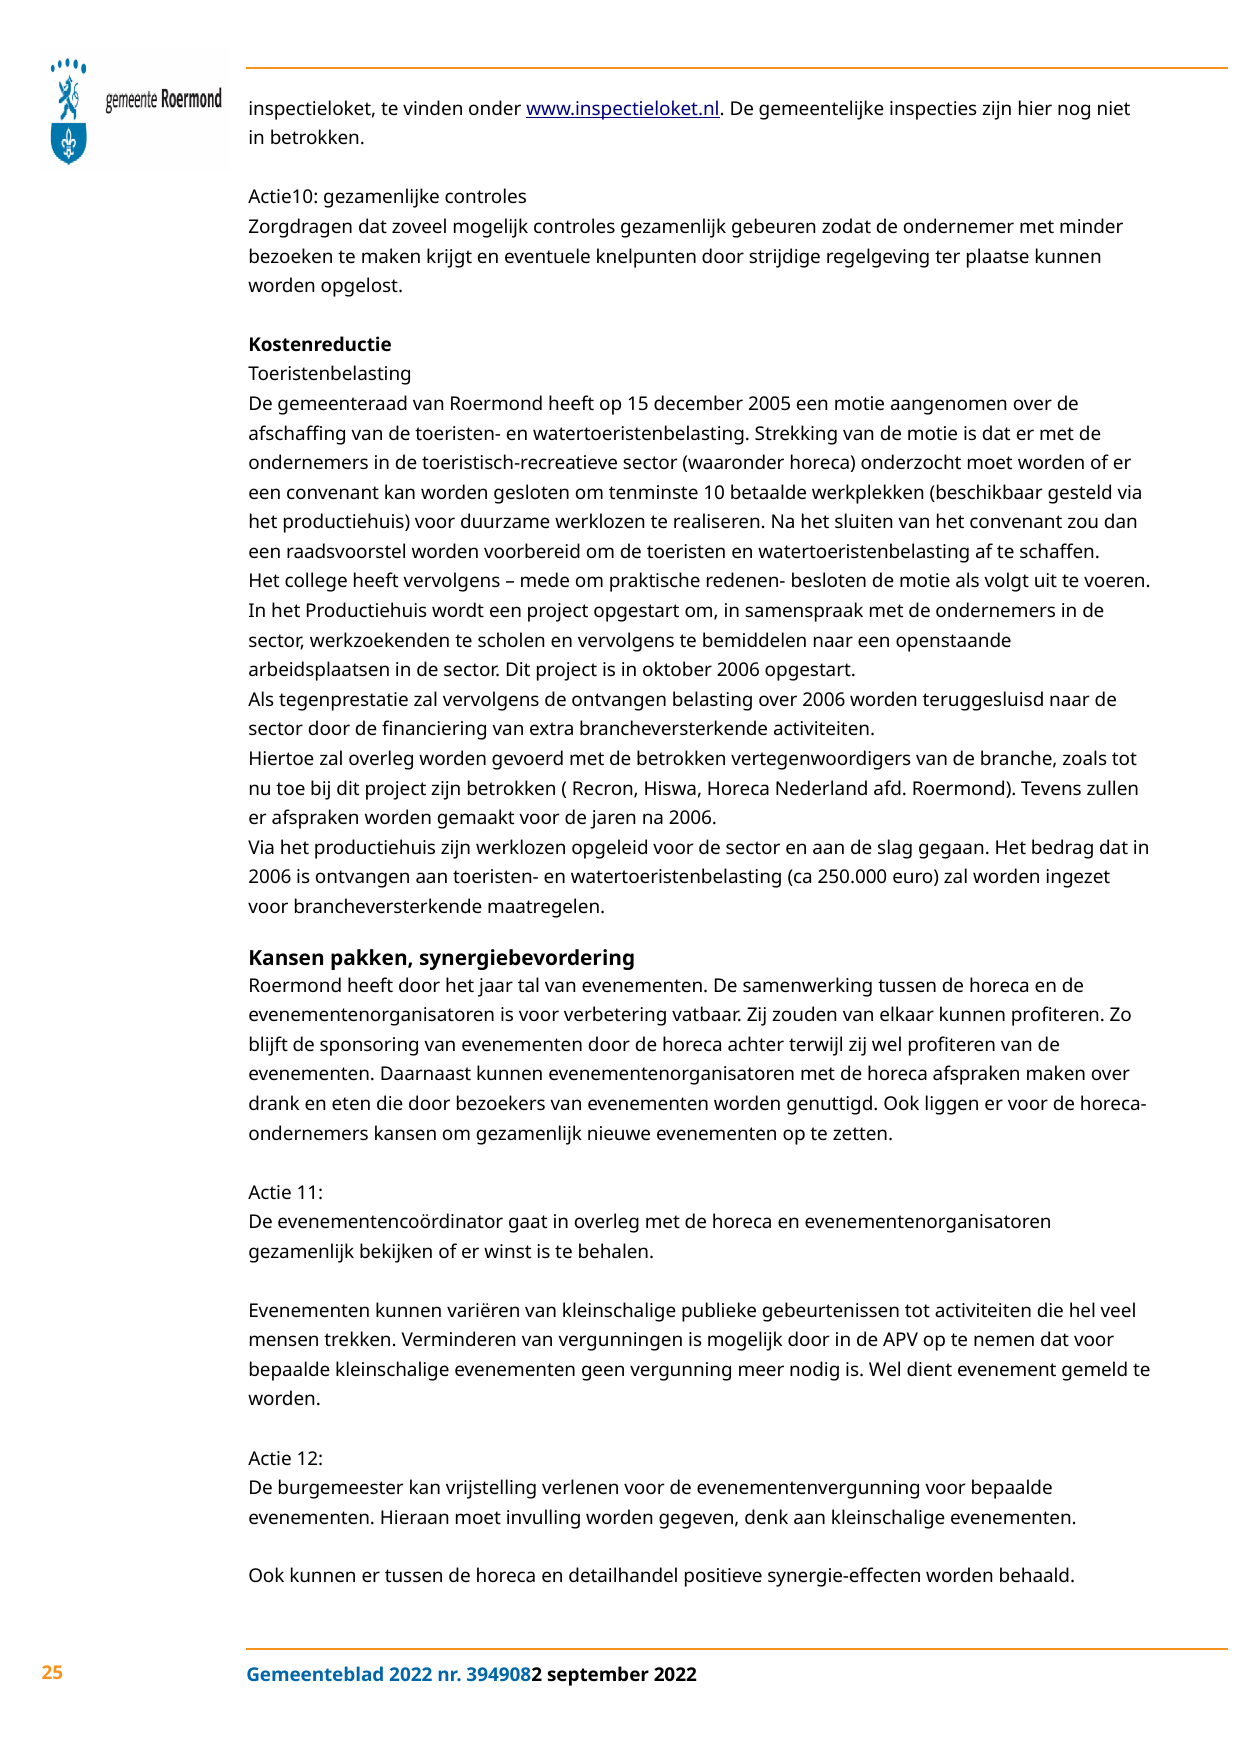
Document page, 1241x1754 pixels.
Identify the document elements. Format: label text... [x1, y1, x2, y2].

text Kansen pakken, synergiebevordering [248, 943, 1152, 972]
text inspectieloket, te vinden onder www.inspectieloket.nl. De gemeentelijke inspecties zijn hier nog niet in betrokken. [248, 95, 1152, 150]
text Via het productiehuis zijn werklozen opgeleid voor de sector en aan de slag gegaan. Het bedrag dat in 2006 is ontvangen aan toeristen- en watertoeristenbelasting (ca 250.000 euro) zal worden ingezet voor brancheversterkende maatregelen. [248, 834, 1152, 919]
table_header Actie10: gezamenlijke controles Zorgdragen dat zoveel mogelijk controles gezamenlijk gebeuren zodat de ondernemer met minder bezoeken te maken krijgt en eventuele knelpunten door strijdige regelgeving ter plaatse kunnen worden opgelost. [248, 184, 1152, 298]
text Als tegenprestatie zal vervolgens de ontvangen belasting over 2006 worden teruggesluisd naar de sector door de financiering van extra brancheversterkende activiteiten. [248, 686, 1152, 741]
table_header Actie 12: De burgemeester kan vrijstelling verlenen voor de evenementenvergunning voor bepaalde evenementen. Hieraan moet invulling worden gegeven, denk aan kleinschalige evenementen. [248, 1445, 1152, 1530]
text Evenementen kunnen variëren van kleinschalige publieke gebeurtenissen tot activiteiten die hel veel mensen trekken. Verminderen van vergunningen is mogelijk door in de APV op te nemen dat voor bepaalde kleinschalige evenementen geen vergunning meer nodig is. Wel dient evenement gemeld te worden. [248, 1297, 1152, 1411]
picture [41, 47, 231, 172]
table_header Actie 11: De evenementencoördinator gaat in overleg met de horeca en evenementenorganisatoren gezamenlijk bekijken of er winst is te behalen. [248, 1179, 1152, 1264]
text Hiertoe zal overleg worden gevoerd met de betrokken vertegenwoordigers van de branche, zoals tot nu toe bij dit project zijn betrokken ( Recron, Hiswa, Horeca Nederland afd. Roermond). Tevens zullen er afspraken worden gemaakt voor de jaren na 2006. [248, 745, 1152, 830]
text Roermond heeft door het jaar tal van evenementen. De samenwerking tussen de horeca en de evenementenorganisatoren is voor verbetering vatbaar. Zij zouden van elkaar kunnen profiteren. Zo blijft de sponsoring van evenementen door de horeca achter terwijl zij wel profiteren van de evenementen. Daarnaast kunnen evenementenorganisatoren met de horeca afspraken maken over drank en eten die door bezoekers van evenementen worden genuttigd. Ook liggen er voor de horeca-ondernemers kansen om gezamenlijk nieuwe evenementen op te zetten. [248, 972, 1152, 1146]
text Kostenreductie [248, 331, 1152, 357]
text Toeristenbelasting [248, 361, 1152, 386]
text Het college heeft vervolgens – mede om praktische redenen- besloten de motie als volgt uit te voeren. In het Productiehuis wordt een project opgestart om, in samenspraak met de ondernemers in de sector, werkzoekenden te scholen en vervolgens te bemiddelen naar een openstaande arbeidsplaatsen in de sector. Dit project is in oktober 2006 opgestart. [248, 568, 1152, 682]
text Ook kunnen er tussen de horeca en detailhandel positieve synergie-effecten worden behaald. [248, 1562, 1152, 1588]
text De gemeenteraad van Roermond heeft op 15 december 2005 een motie aangenomen over de afschaffing van de toeristen- en watertoeristenbelasting. Strekking van de motie is dat er met de ondernemers in de toeristisch-recreatieve sector (waaronder horeca) onderzocht moet worden of er een convenant kan worden gesloten om tenminste 10 betaalde werkplekken (beschikbaar gesteld via het productiehuis) voor duurzame werklozen te realiseren. Na het sluiten van het convenant zou dan een raadsvoorstel worden voorbereid om de toeristen en watertoeristenbelasting af te schaffen. [248, 390, 1152, 564]
